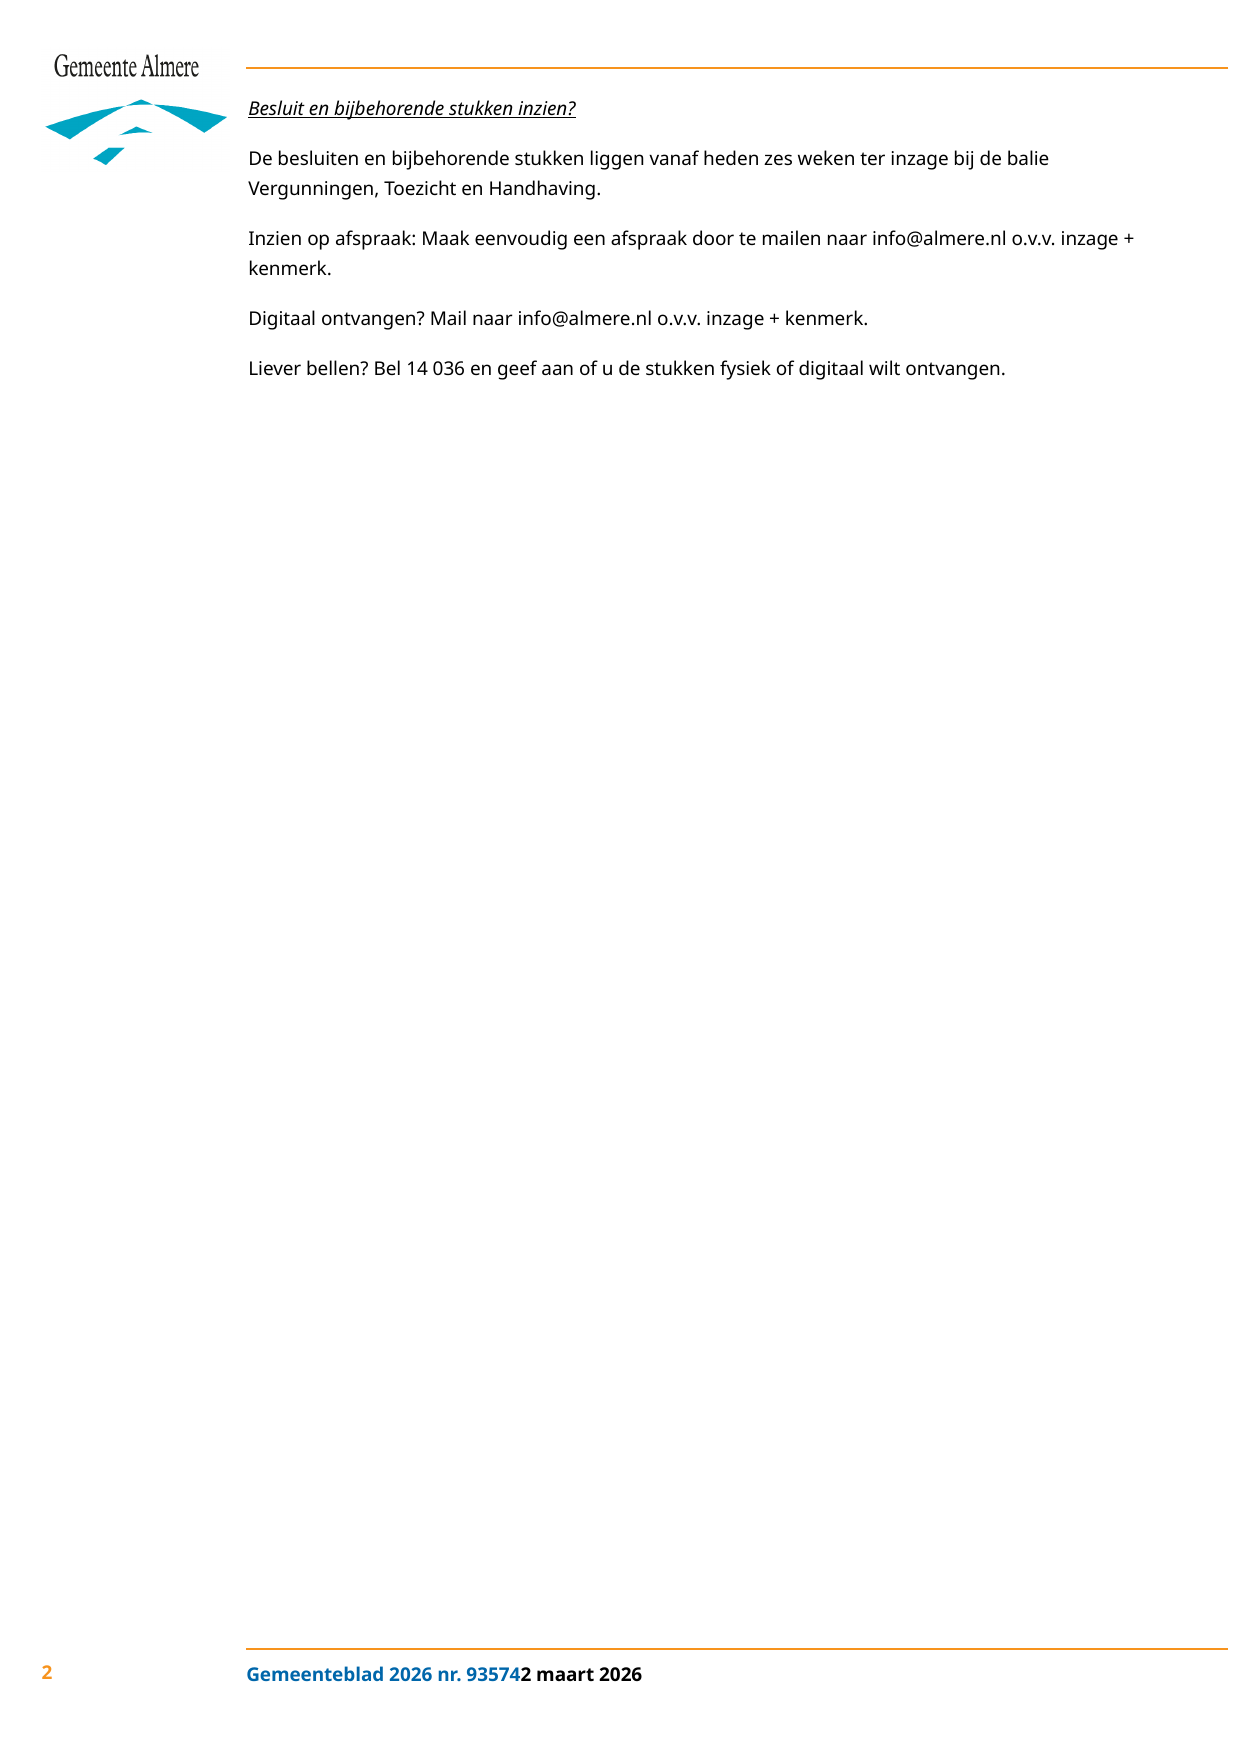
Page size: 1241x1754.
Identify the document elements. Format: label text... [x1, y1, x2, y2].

text Besluit en bijbehorende stukken inzien? [248, 95, 1152, 121]
text Liever bellen? Bel 14 036 en geef aan of u de stukken fysiek of digitaal wilt ontvangen. [248, 356, 1152, 381]
text De besluiten en bijbehorende stukken liggen vanaf heden zes weken ter inzage bij de balie Vergunningen, Toezicht en Handhaving. [248, 145, 1152, 201]
picture [41, 47, 231, 172]
text Inzien op afspraak: Maak eenvoudig een afspraak door te mailen naar info@almere.nl o.v.v. inzage + kenmerk. [248, 225, 1152, 281]
text Digitaal ontvangen? Mail naar info@almere.nl o.v.v. inzage + kenmerk. [248, 305, 1152, 331]
